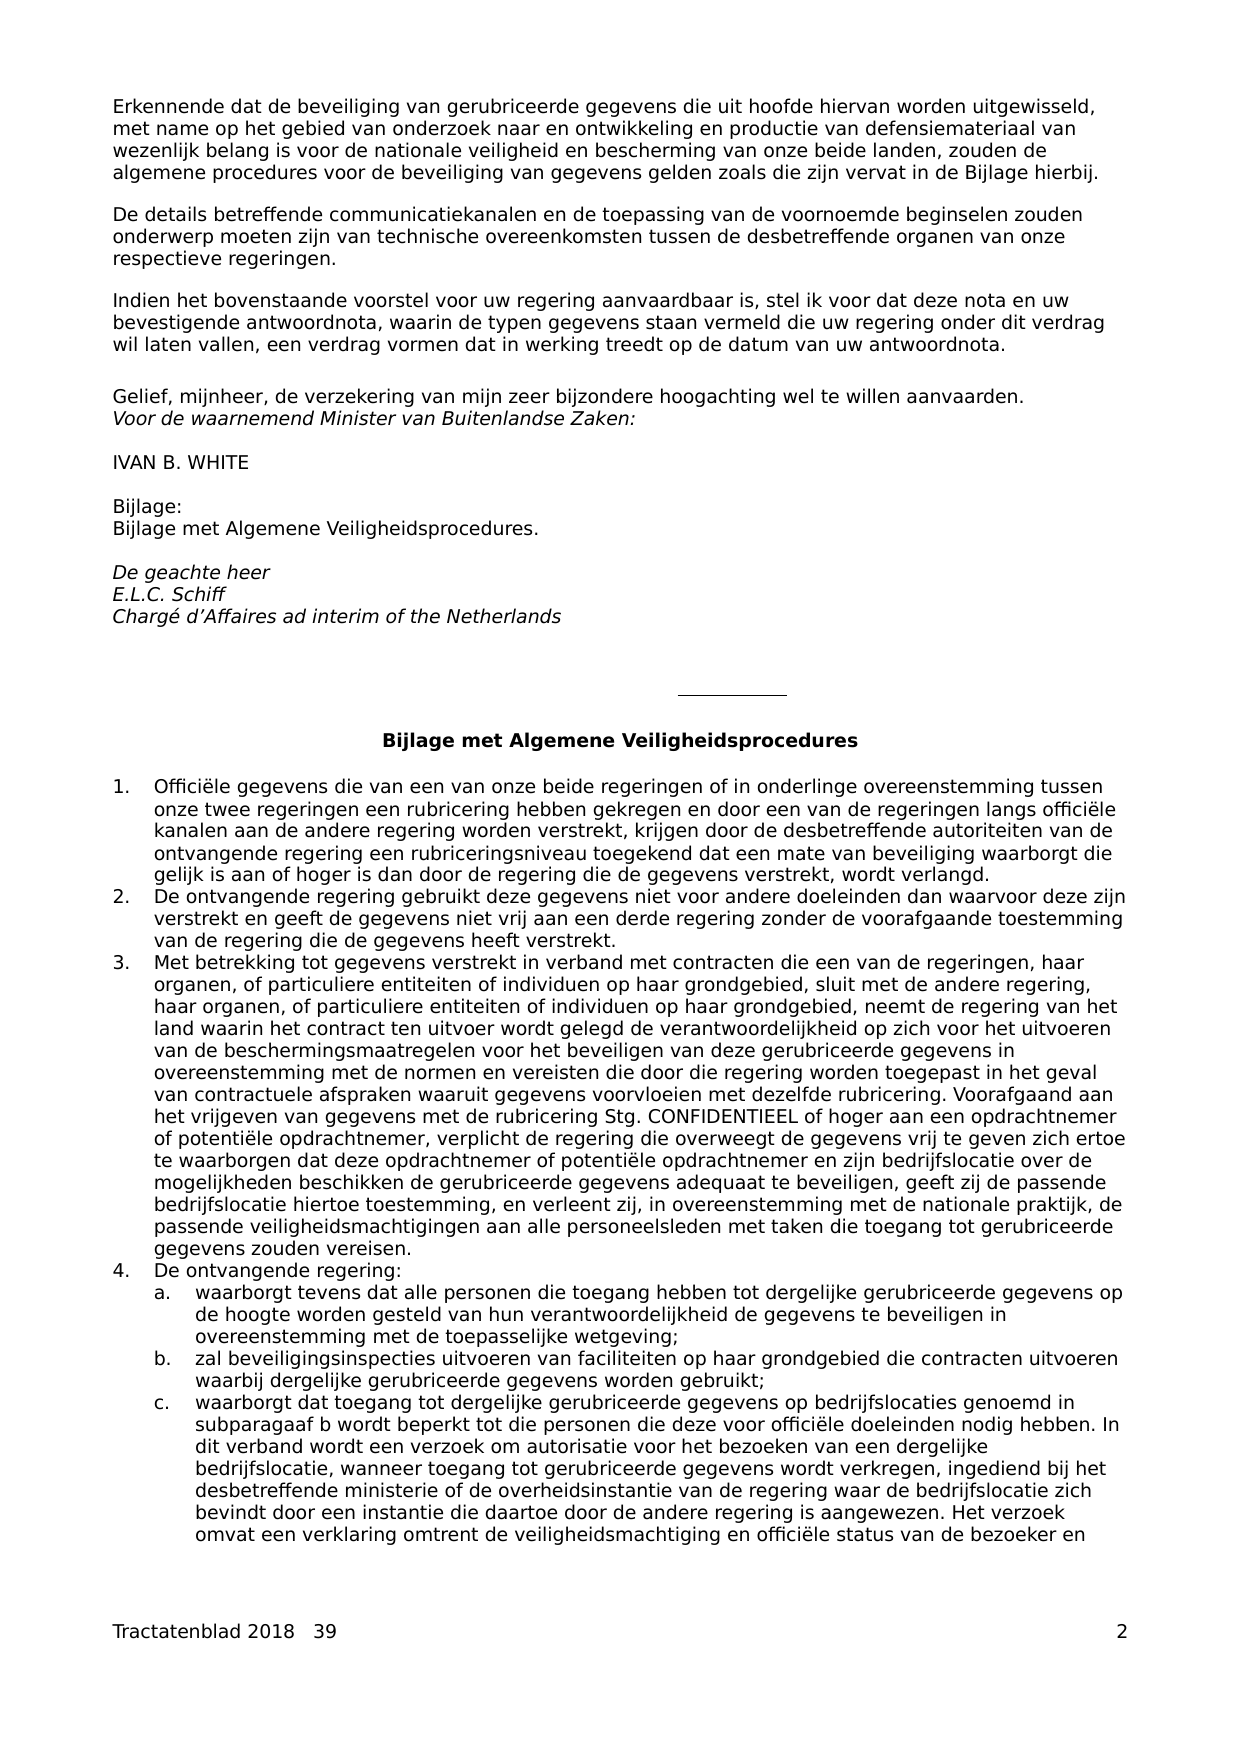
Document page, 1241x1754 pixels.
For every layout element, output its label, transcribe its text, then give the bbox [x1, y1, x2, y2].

text De details betreffende communicatiekanalen en de toepassing van de voornoemde beginselen zouden onderwerp moeten zijn van technische overeenkomsten tussen de desbetreffende organen van onze respectieve regeringen. [112, 204, 1128, 270]
text a. waarborgt tevens dat alle personen die toegang hebben tot dergelijke gerubriceerde gegevens op de hoogte worden gesteld van hun verantwoordelijkheid de gegevens te beveiligen in overeenstemming met de toepasselijke wetgeving; [153, 1282, 1128, 1348]
text Gelief, mijnheer, de verzekering van mijn zeer bijzondere hoogachting wel te willen aanvaarden. [112, 386, 1128, 408]
text Indien het bovenstaande voorstel voor uw regering aanvaardbaar is, stel ik voor dat deze nota en uw bevestigende antwoordnota, waarin de typen gegevens staan vermeld die uw regering onder dit verdrag wil laten vallen, een verdrag vormen dat in werking treedt op de datum van uw antwoordnota. [112, 290, 1128, 356]
text Erkennende dat de beveiliging van gerubriceerde gegevens die uit hoofde hiervan worden uitgewisseld, met name op het gebied van onderzoek naar en ontwikkeling en productie van defensiemateriaal van wezenlijk belang is voor de nationale veiligheid en bescherming van onze beide landen, zouden de algemene procedures voor de beveiliging van gegevens gelden zoals die zijn vervat in de Bijlage hierbij. [112, 96, 1128, 184]
subtitle Bijlage met Algemene Veiligheidsprocedures [112, 729, 1128, 751]
text b. zal beveiligingsinspecties uitvoeren van faciliteiten op haar grondgebied die contracten uitvoeren waarbij dergelijke gerubriceerde gegevens worden gebruikt; [153, 1348, 1128, 1392]
text Bijlage met Algemene Veiligheidsprocedures. [112, 518, 1128, 539]
text c. waarborgt dat toegang tot dergelijke gerubriceerde gegevens op bedrijfslocaties genoemd in subparagaaf b wordt beperkt tot die personen die deze voor officiële doeleinden nodig hebben. In dit verband wordt een verzoek om autorisatie voor het bezoeken van een dergelijke bedrijfslocatie, wanneer toegang tot gerubriceerde gegevens wordt verkregen, ingediend bij het desbetreffende ministerie of de overheidsinstantie van de regering waar de bedrijfslocatie zich bevindt door een instantie die daartoe door de andere regering is aangewezen. Het verzoek omvat een verklaring omtrent de veiligheidsmachtiging en officiële status van de bezoeker en [153, 1392, 1128, 1546]
text Bijlage: [112, 496, 1128, 518]
text E.L.C. Schiff [112, 583, 1128, 606]
text 1. Officiële gegevens die van een van onze beide regeringen of in onderlinge overeenstemming tussen onze twee regeringen een rubricering hebben gekregen en door een van de regeringen langs officiële kanalen aan de andere regering worden verstrekt, krijgen door de desbetreffende autoriteiten van de ontvangende regering een rubriceringsniveau toegekend dat een mate van beveiliging waarborgt die gelijk is aan of hoger is dan door de regering die de gegevens verstrekt, wordt verlangd. [112, 776, 1128, 886]
text Chargé d’Affaires ad interim of the Netherlands [112, 606, 1128, 627]
text Voor de waarnemend Minister van Buitenlandse Zaken: IVAN B. WHITE [112, 408, 1128, 474]
text 2. De ontvangende regering gebruikt deze gegevens niet voor andere doeleinden dan waarvoor deze zijn verstrekt en geeft de gegevens niet vrij aan een derde regering zonder de voorafgaande toestemming van de regering die de gegevens heeft verstrekt. [112, 886, 1128, 952]
text 4. De ontvangende regering: [112, 1260, 1128, 1282]
text 3. Met betrekking tot gegevens verstrekt in verband met contracten die een van de regeringen, haar organen, of particuliere entiteiten of individuen op haar grondgebied, sluit met de andere regering, haar organen, of particuliere entiteiten of individuen op haar grondgebied, neemt de regering van het land waarin het contract ten uitvoer wordt gelegd de verantwoordelijkheid op zich voor het uitvoeren van de beschermingsmaatregelen voor het beveiligen van deze gerubriceerde gegevens in overeenstemming met de normen en vereisten die door die regering worden toegepast in het geval van contractuele afspraken waaruit gegevens voorvloeien met dezelfde rubricering. Voorafgaand aan het vrijgeven van gegevens met de rubricering Stg. CONFIDENTIEEL of hoger aan een opdrachtnemer of potentiële opdrachtnemer, verplicht de regering die overweegt de gegevens vrij te geven zich ertoe te waarborgen dat deze opdrachtnemer of potentiële opdrachtnemer en zijn bedrijfslocatie over de mogelijkheden beschikken de gerubriceerde gegevens adequaat te beveiligen, geeft zij de passende bedrijfslocatie hiertoe toestemming, en verleent zij, in overeenstemming met de nationale praktijk, de passende veiligheidsmachtigingen aan alle personeelsleden met taken die toegang tot gerubriceerde gegevens zouden vereisen. [112, 952, 1128, 1260]
text De geachte heer [112, 562, 1128, 583]
